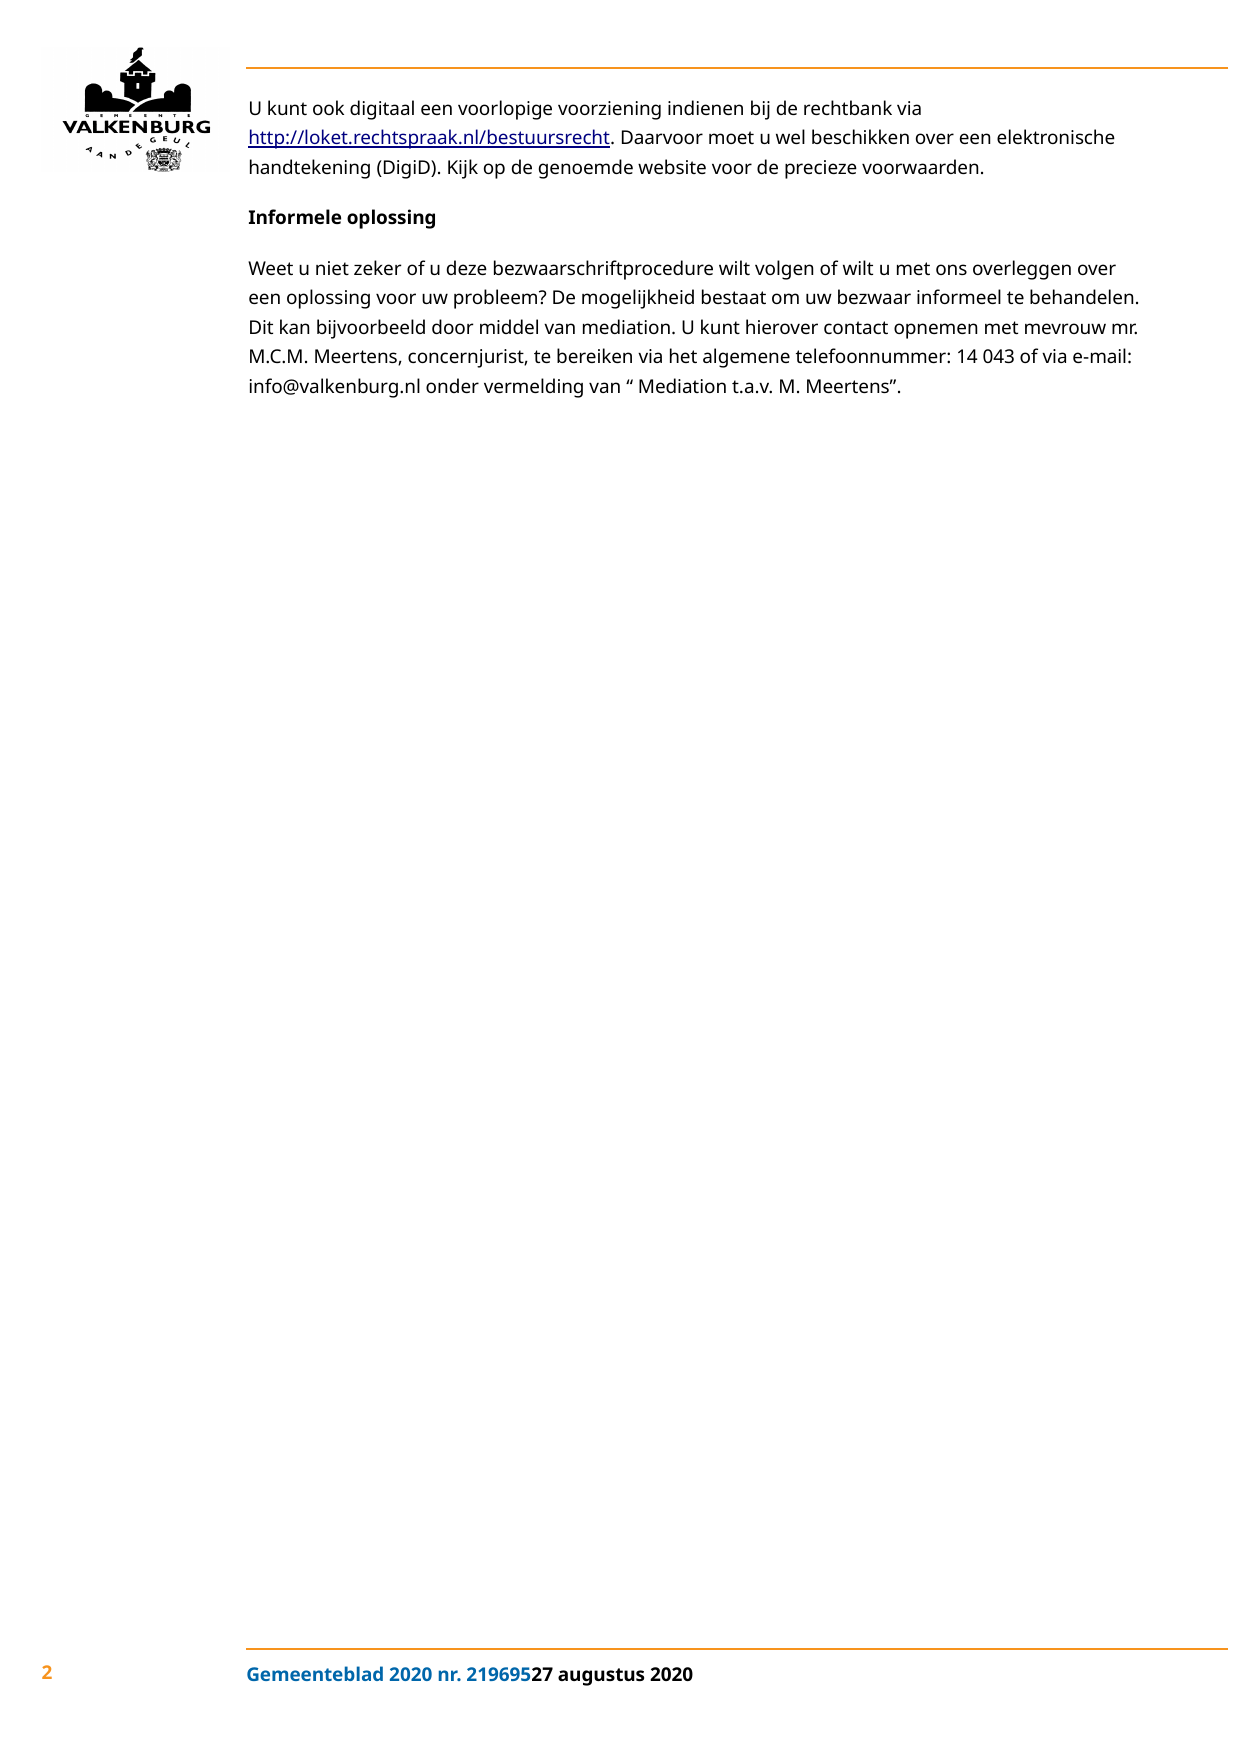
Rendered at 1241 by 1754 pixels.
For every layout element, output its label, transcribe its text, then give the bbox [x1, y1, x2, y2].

text Informele oplossing [248, 204, 1152, 230]
text Weet u niet zeker of u deze bezwaarschriftprocedure wilt volgen of wilt u met ons overleggen over een oplossing voor uw probleem? De mogelijkheid bestaat om uw bezwaar informeel te behandelen. Dit kan bijvoorbeeld door middel van mediation. U kunt hierover contact opnemen met mevrouw mr. M.C.M. Meertens, concernjurist, te bereiken via het algemene telefoonnummer: 14 043 of via e-mail: info@valkenburg.nl onder vermelding van “ Mediation t.a.v. M. Meertens”. [248, 255, 1152, 399]
text U kunt ook digitaal een voorlopige voorziening indienen bij de rechtbank via http://loket.rechtspraak.nl/bestuursrecht. Daarvoor moet u wel beschikken over een elektronische handtekening (DigiD). Kijk op de genoemde website voor de precieze voorwaarden. [248, 95, 1152, 180]
picture [41, 47, 231, 172]
